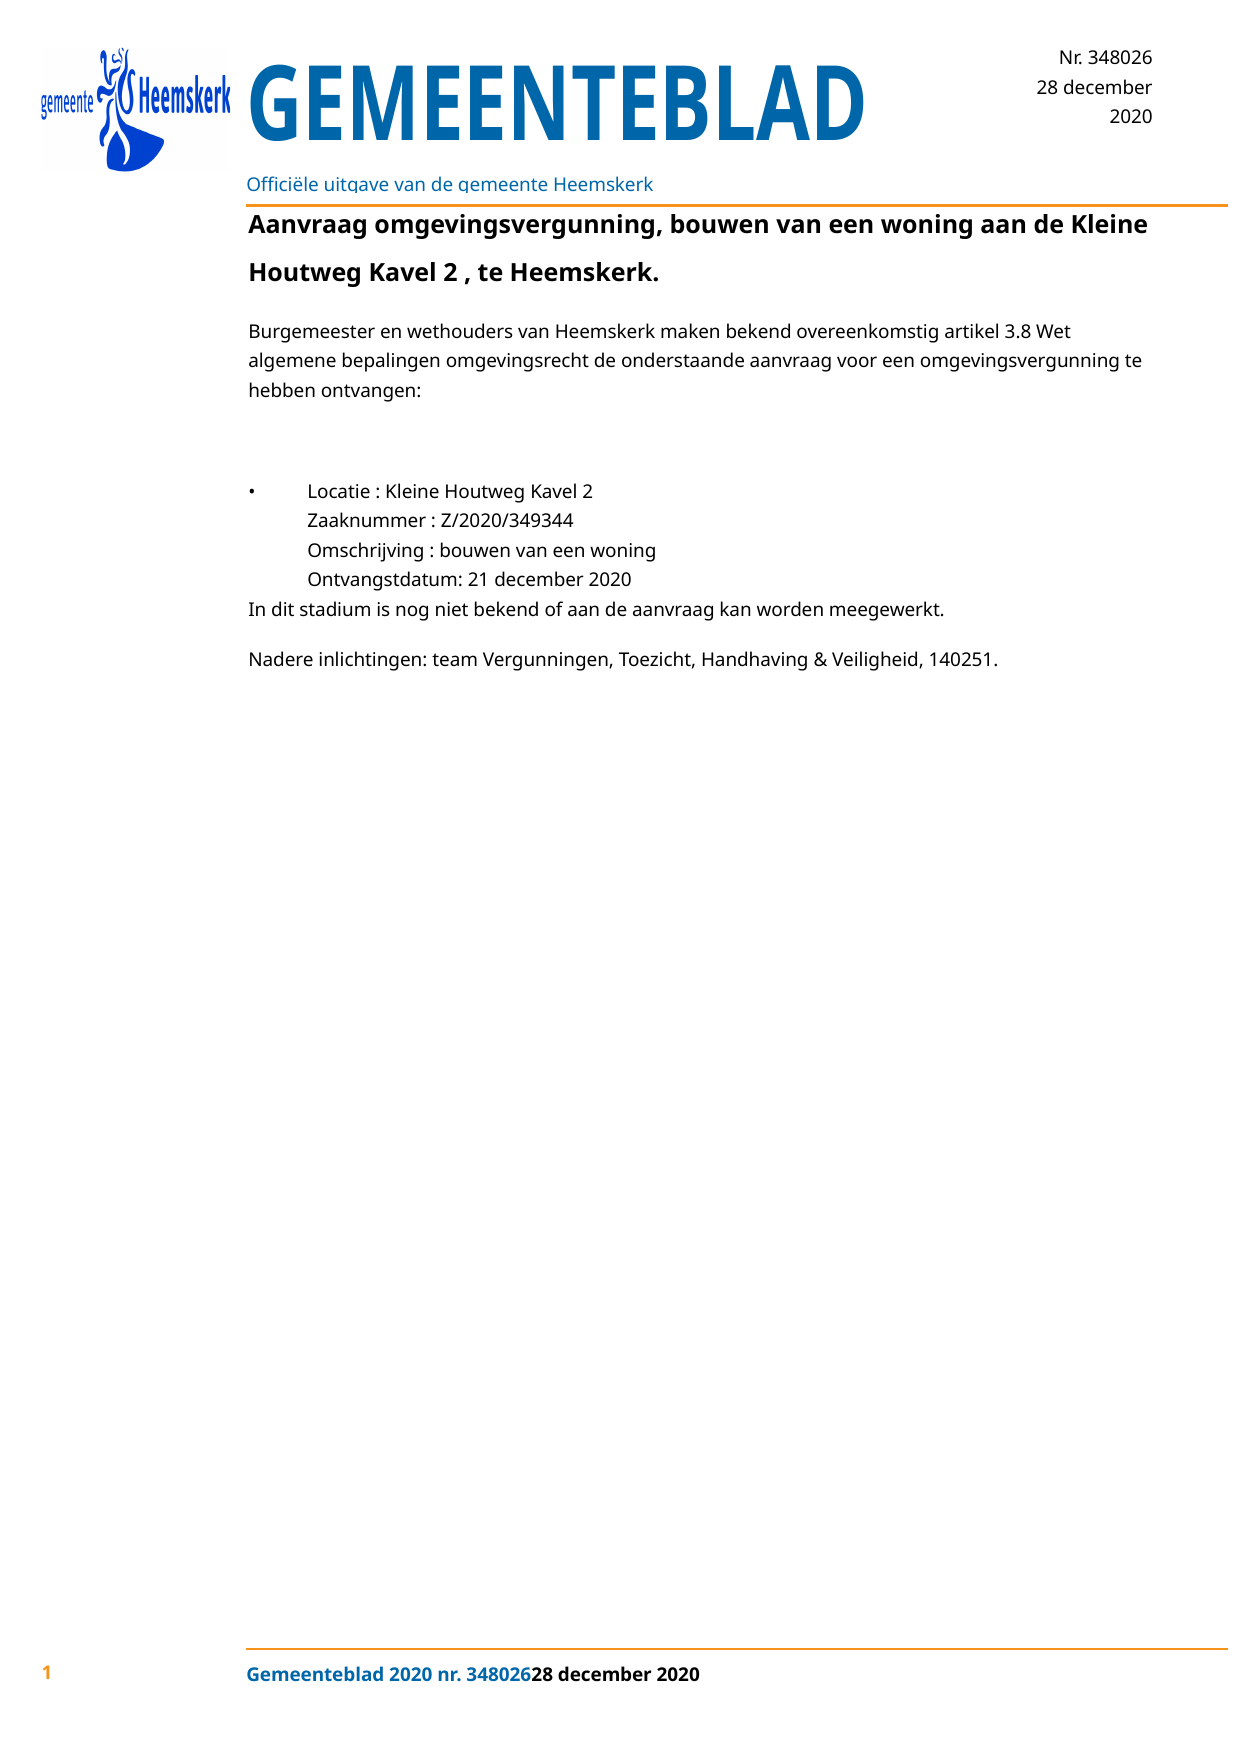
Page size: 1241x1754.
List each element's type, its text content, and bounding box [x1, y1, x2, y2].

text Nadere inlichtingen: team Vergunningen, Toezicht, Handhaving & Veiligheid, 140251. [248, 647, 1152, 672]
text Burgemeester en wethouders van Heemskerk maken bekend overeenkomstig artikel 3.8 Wet algemene bepalingen omgevingsrecht de onderstaande aanvraag voor een omgevingsvergunning te hebben ontvangen: [248, 318, 1152, 403]
text Aanvraag omgevingsvergunning, bouwen van een woning aan de Kleine Houtweg Kavel 2 , te Heemskerk. [248, 207, 1152, 288]
list Omschrijving : bouwen van een woning [248, 537, 1152, 563]
list Ontvangstdatum: 21 december 2020 [248, 567, 1152, 592]
picture [41, 47, 231, 172]
text In dit stadium is nog niet bekend of aan de aanvraag kan worden meegewerkt. [248, 596, 1152, 622]
list Locatie : Kleine Houtweg Kavel 2 [248, 478, 1152, 504]
list Zaaknummer : Z/2020/349344 [248, 507, 1152, 533]
